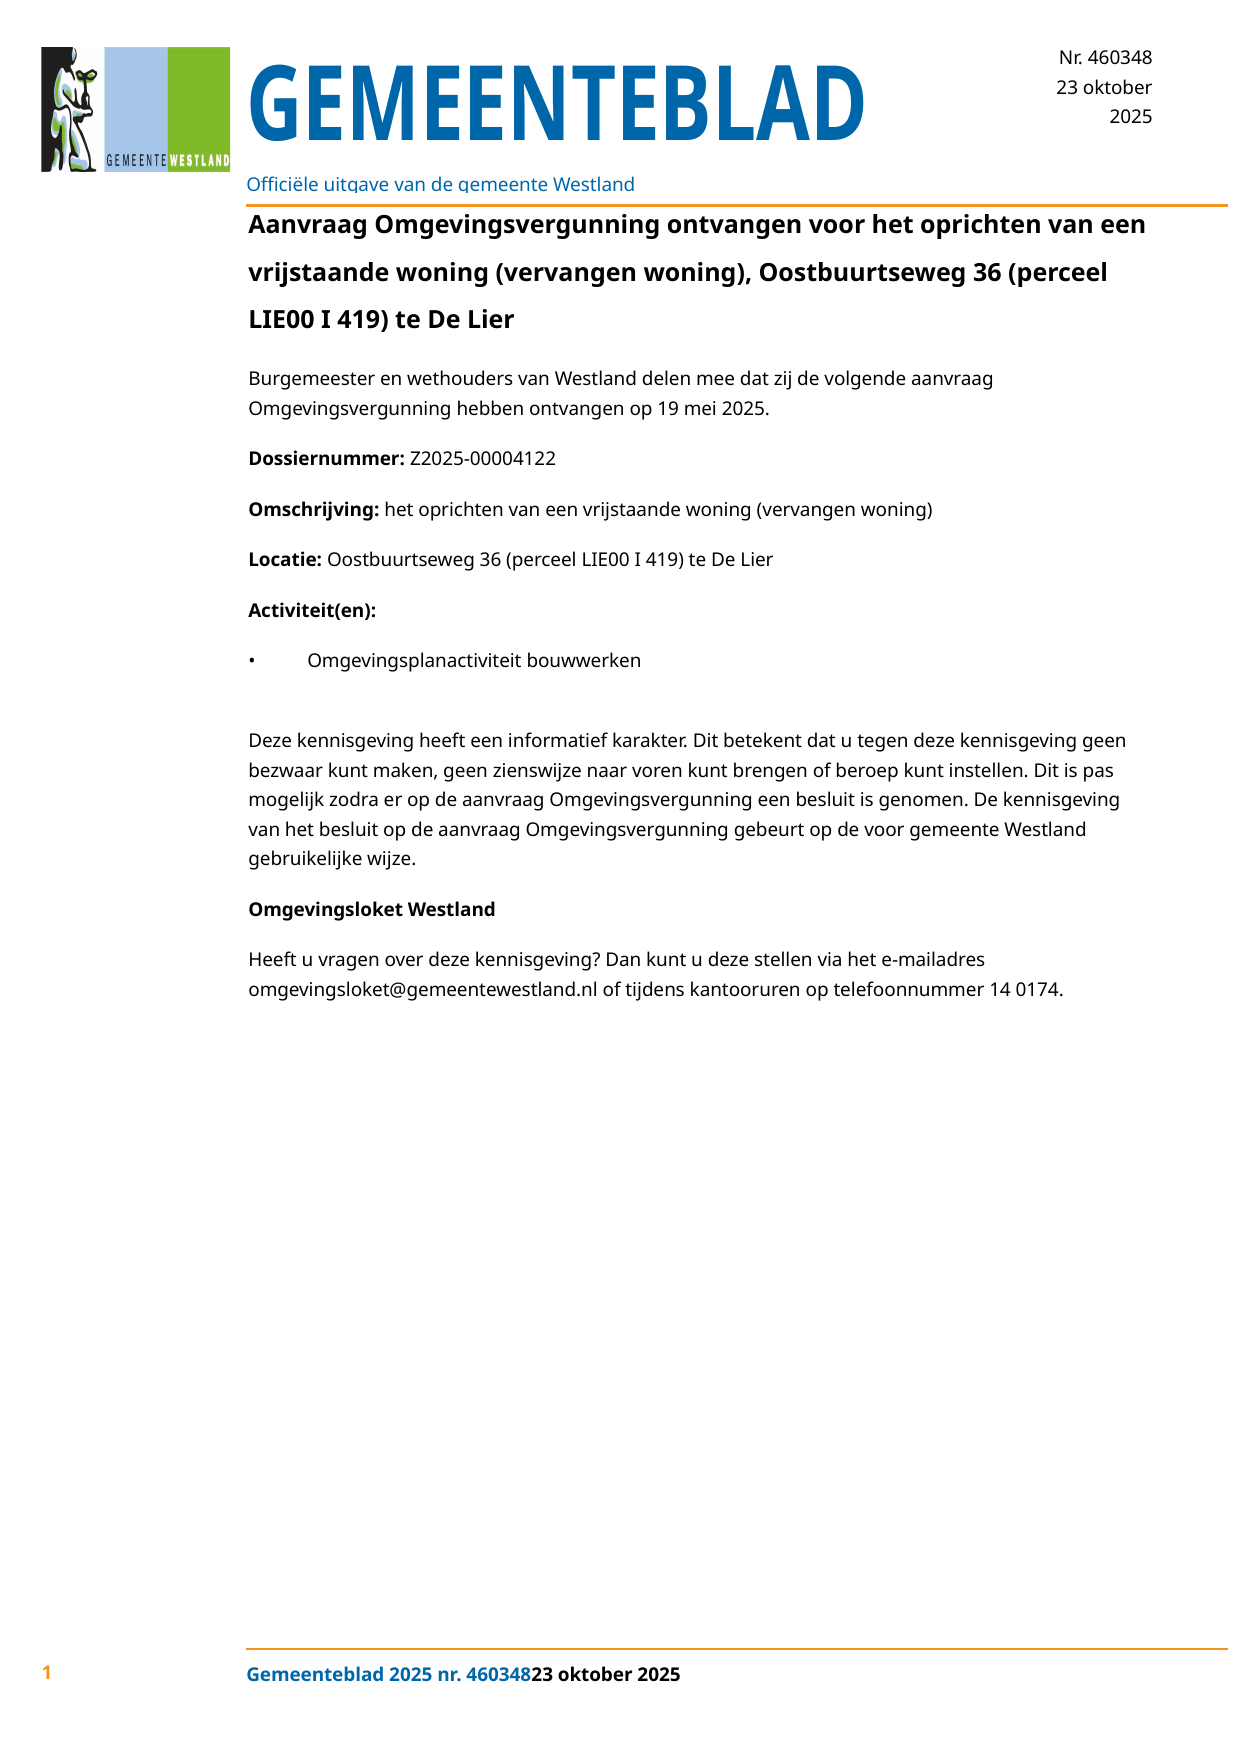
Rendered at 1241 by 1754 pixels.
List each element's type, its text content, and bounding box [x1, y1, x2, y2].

text Dossiernummer: Z2025-00004122 [248, 446, 1152, 471]
text Heeft u vragen over deze kennisgeving? Dan kunt u deze stellen via het e-mailadres omgevingsloket@gemeentewestland.nl of tijdens kantooruren op telefoonnummer 14 0174. [248, 946, 1152, 1002]
text Aanvraag Omgevingsvergunning ontvangen voor het oprichten van een vrijstaande woning (vervangen woning), Oostbuurtseweg 36 (perceel LIE00 I 419) te De Lier [248, 207, 1152, 336]
picture [41, 47, 231, 172]
list Omgevingsplanactiviteit bouwwerken [248, 647, 1152, 673]
text Locatie: Oostbuurtseweg 36 (perceel LIE00 I 419) te De Lier [248, 546, 1152, 572]
text Burgemeester en wethouders van Westland delen mee dat zij de volgende aanvraag Omgevingsvergunning hebben ontvangen op 19 mei 2025. [248, 366, 1152, 421]
text Omgevingsloket Westland [248, 896, 1152, 922]
text Omschrijving: het oprichten van een vrijstaande woning (vervangen woning) [248, 496, 1152, 522]
text Activiteit(en): [248, 597, 1152, 622]
text Deze kennisgeving heeft een informatief karakter. Dit betekent dat u tegen deze kennisgeving geen bezwaar kunt maken, geen zienswijze naar voren kunt brengen of beroep kunt instellen. Dit is pas mogelijk zodra er op de aanvraag Omgevingsvergunning een besluit is genomen. De kennisgeving van het besluit op de aanvraag Omgevingsvergunning gebeurt op de voor gemeente Westland gebruikelijke wijze. [248, 727, 1152, 871]
